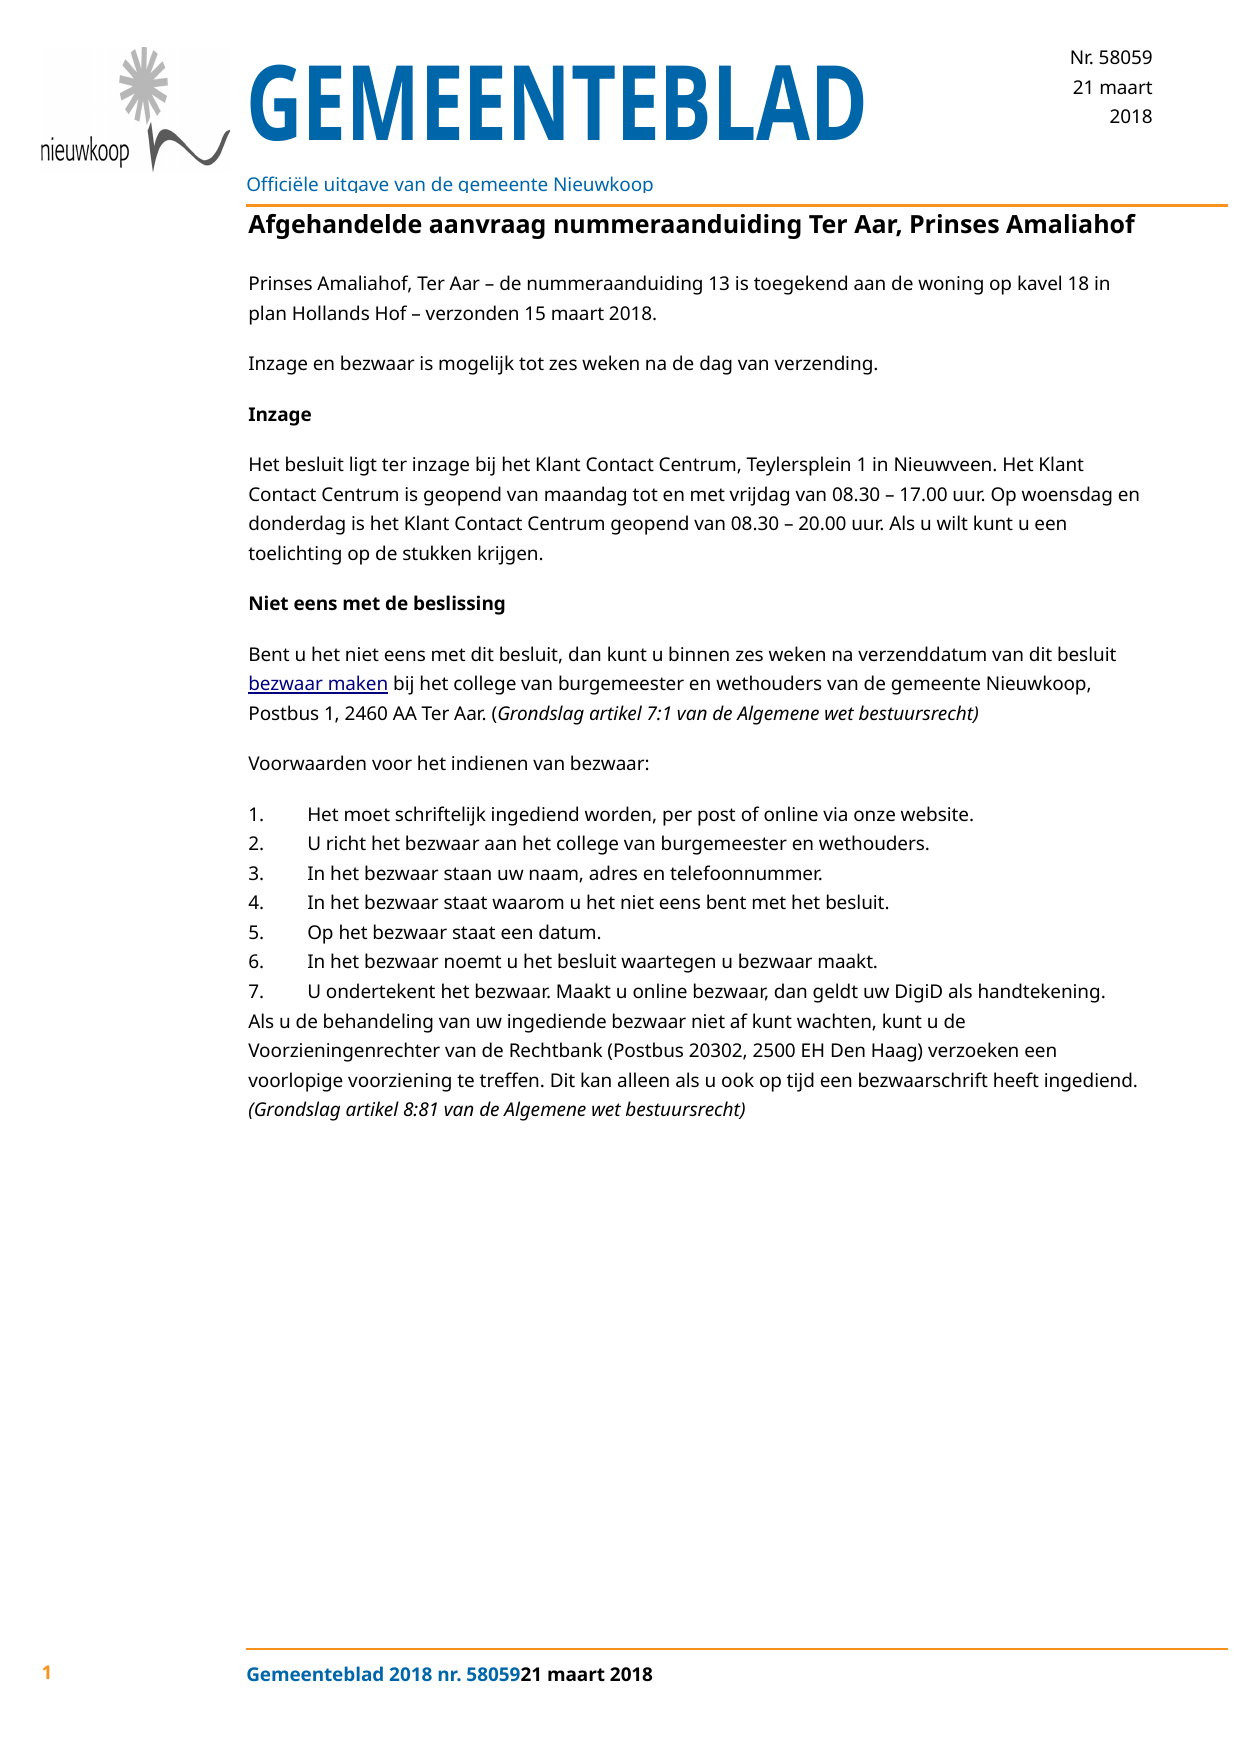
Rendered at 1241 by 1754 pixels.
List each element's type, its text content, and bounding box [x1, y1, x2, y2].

list U richt het bezwaar aan het college van burgemeester en wethouders. [248, 830, 1152, 856]
text Het besluit ligt ter inzage bij het Klant Contact Centrum, Teylersplein 1 in Nieuwveen. Het Klant Contact Centrum is geopend van maandag tot en met vrijdag van 08.30 – 17.00 uur. Op woensdag en donderdag is het Klant Contact Centrum geopend van 08.30 – 20.00 uur. Als u wilt kunt u een toelichting op de stukken krijgen. [248, 451, 1152, 566]
list In het bezwaar staan uw naam, adres en telefoonnummer. [248, 860, 1152, 886]
list Het moet schriftelijk ingediend worden, per post of online via onze website. [248, 801, 1152, 826]
list In het bezwaar noemt u het besluit waartegen u bezwaar maakt. [248, 949, 1152, 974]
list In het bezwaar staat waarom u het niet eens bent met het besluit. [248, 889, 1152, 915]
text Inzage en bezwaar is mogelijk tot zes weken na de dag van verzending. [248, 350, 1152, 376]
list Op het bezwaar staat een datum. [248, 919, 1152, 945]
text Niet eens met de beslissing [248, 590, 1152, 616]
text Bent u het niet eens met dit besluit, dan kunt u binnen zes weken na verzenddatum van dit besluit bezwaar maken bij het college van burgemeester en wethouders van de gemeente Nieuwkoop, Postbus 1, 2460 AA Ter Aar. (Grondslag artikel 7:1 van de Algemene wet bestuursrecht) [248, 641, 1152, 726]
text Voorwaarden voor het indienen van bezwaar: [248, 750, 1152, 776]
picture [41, 47, 231, 172]
text Afgehandelde aanvraag nummeraanduiding Ter Aar, Prinses Amaliahof [248, 207, 1152, 241]
list U ondertekent het bezwaar. Maakt u online bezwaar, dan geldt uw DigiD als handtekening. [248, 978, 1152, 1004]
text Als u de behandeling van uw ingediende bezwaar niet af kunt wachten, kunt u de Voorzieningenrechter van de Rechtbank (Postbus 20302, 2500 EH Den Haag) verzoeken een voorlopige voorziening te treffen. Dit kan alleen als u ook op tijd een bezwaarschrift heeft ingediend. (Grondslag artikel 8:81 van de Algemene wet bestuursrecht) [248, 1008, 1152, 1122]
text Inzage [248, 401, 1152, 426]
text Prinses Amaliahof, Ter Aar – de nummeraanduiding 13 is toegekend aan de woning op kavel 18 in plan Hollands Hof – verzonden 15 maart 2018. [248, 270, 1152, 326]
